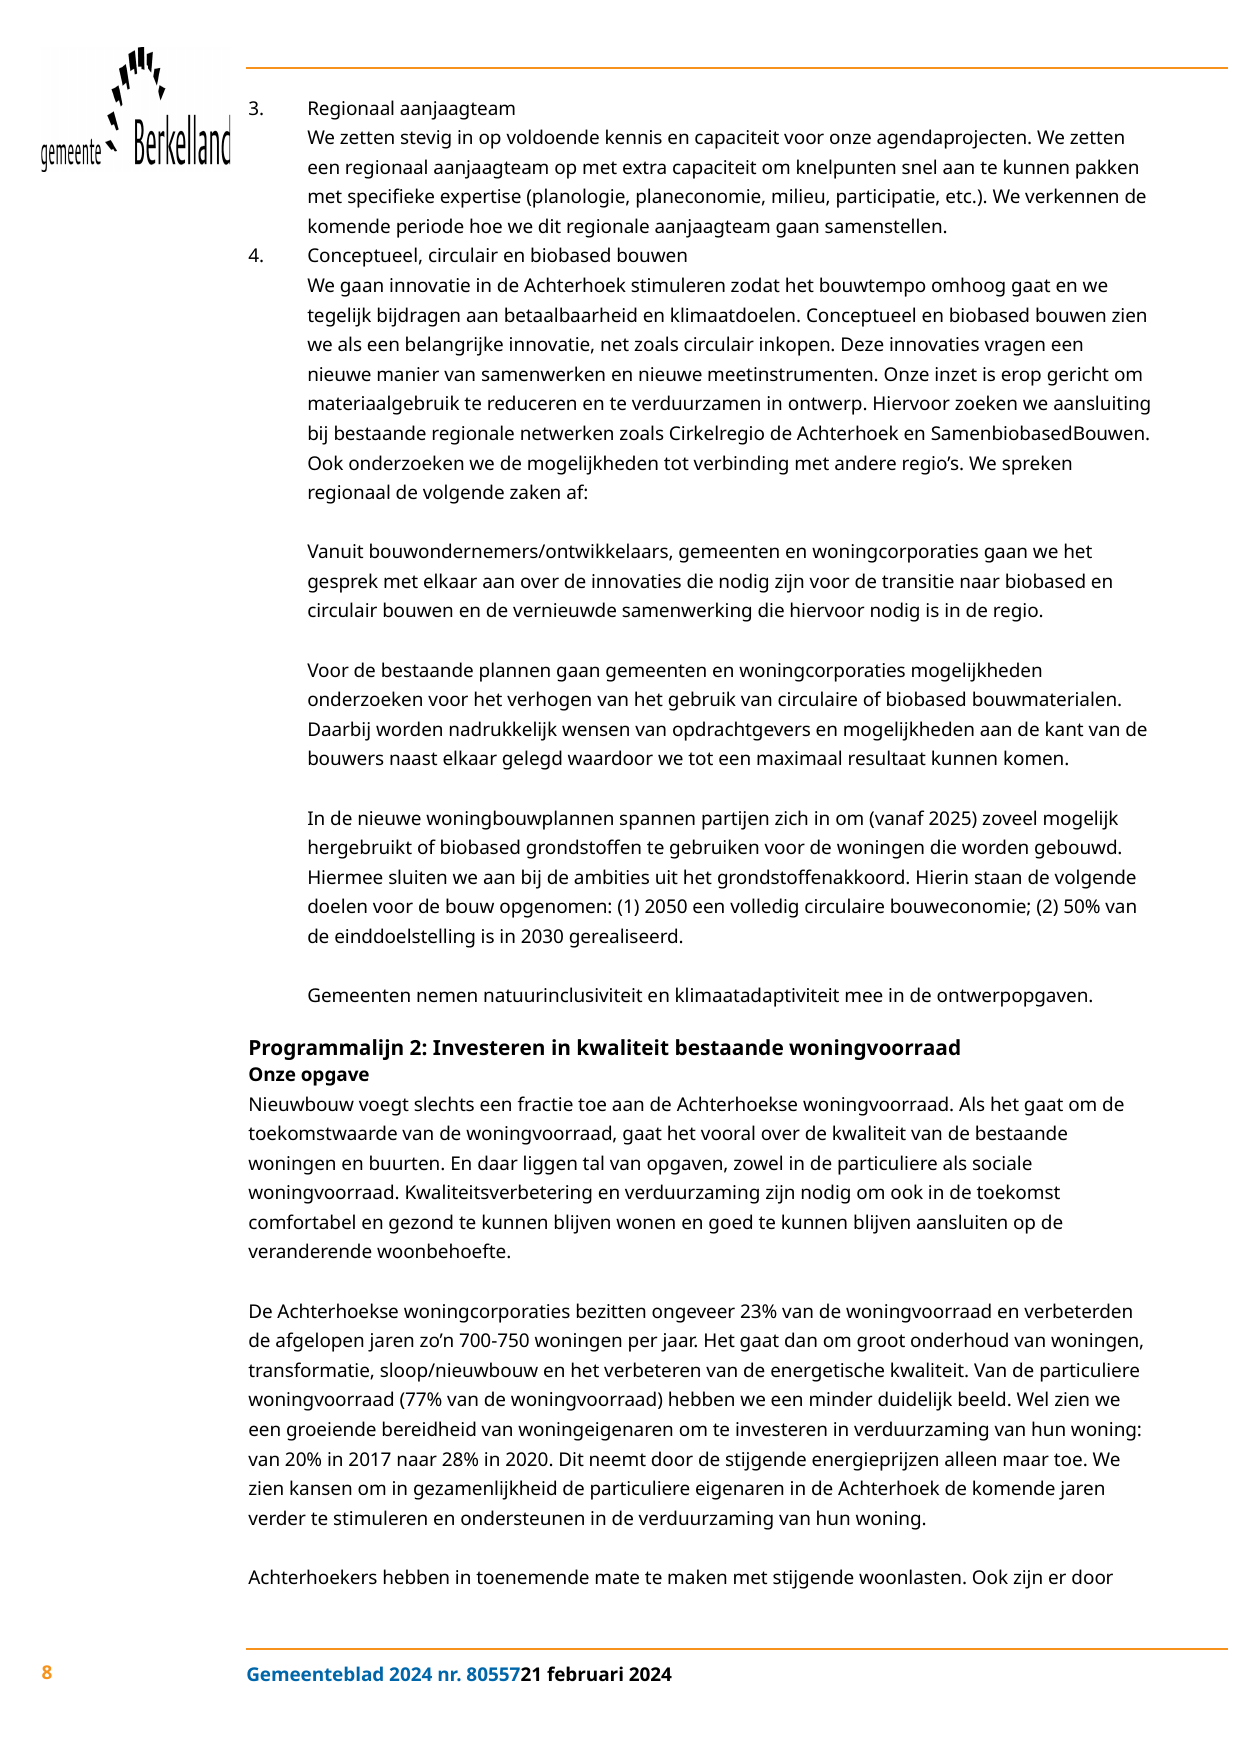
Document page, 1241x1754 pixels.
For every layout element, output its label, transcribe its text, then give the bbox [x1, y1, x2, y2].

list We zetten stevig in op voldoende kennis en capaciteit voor onze agendaprojecten. We zetten een regionaal aanjaagteam op met extra capaciteit om knelpunten snel aan te kunnen pakken met specifieke expertise (planologie, planeconomie, milieu, participatie, etc.). We verkennen de komende periode hoe we dit regionale aanjaagteam gaan samenstellen. [248, 124, 1152, 239]
text Nieuwbouw voegt slechts een fractie toe aan de Achterhoekse woningvoorraad. Als het gaat om de toekomstwaarde van de woningvoorraad, gaat het vooral over de kwaliteit van de bestaande woningen en buurten. En daar liggen tal van opgaven, zowel in de particuliere als sociale woningvoorraad. Kwaliteitsverbetering en verduurzaming zijn nodig om ook in de toekomst comfortabel en gezond te kunnen blijven wonen en goed te kunnen blijven aansluiten op de veranderende woonbehoefte. [248, 1091, 1152, 1264]
list Regionaal aanjaagteam [248, 95, 1152, 121]
list In de nieuwe woningbouwplannen spannen partijen zich in om (vanaf 2025) zoveel mogelijk hergebruikt of biobased grondstoffen te gebruiken voor de woningen die worden gebouwd. Hiermee sluiten we aan bij de ambities uit het grondstoffenakkoord. Hierin staan de volgende doelen voor de bouw opgenomen: (1) 2050 een volledig circulaire bouweconomie; (2) 50% van de einddoelstelling is in 2030 gerealiseerd. [248, 805, 1152, 949]
list Conceptueel, circulair en biobased bouwen [248, 243, 1152, 268]
list Vanuit bouwondernemers/ontwikkelaars, gemeenten en woningcorporaties gaan we het gesprek met elkaar aan over de innovaties die nodig zijn voor de transitie naar biobased en circulair bouwen en de vernieuwde samenwerking die hiervoor nodig is in de regio. [248, 538, 1152, 623]
text Onze opgave [248, 1061, 1152, 1087]
picture [41, 47, 231, 172]
text De Achterhoekse woningcorporaties bezitten ongeveer 23% van de woningvoorraad en verbeterden de afgelopen jaren zo’n 700-750 woningen per jaar. Het gaat dan om groot onderhoud van woningen, transformatie, sloop/nieuwbouw en het verbeteren van de energetische kwaliteit. Van de particuliere woningvoorraad (77% van de woningvoorraad) hebben we een minder duidelijk beeld. Wel zien we een groeiende bereidheid van woningeigenaren om te investeren in verduurzaming van hun woning: van 20% in 2017 naar 28% in 2020. Dit neemt door de stijgende energieprijzen alleen maar toe. We zien kansen om in gezamenlijkheid de particuliere eigenaren in de Achterhoek de komende jaren verder te stimuleren en ondersteunen in de verduurzaming van hun woning. [248, 1298, 1152, 1531]
list Gemeenten nemen natuurinclusiviteit en klimaatadaptiviteit mee in de ontwerpopgaven. [248, 982, 1152, 1008]
text Achterhoekers hebben in toenemende mate te maken met stijgende woonlasten. Ook zijn er door [248, 1564, 1152, 1590]
list Voor de bestaande plannen gaan gemeenten en woningcorporaties mogelijkheden onderzoeken voor het verhogen van het gebruik van circulaire of biobased bouwmaterialen. Daarbij worden nadrukkelijk wensen van opdrachtgevers en mogelijkheden aan de kant van de bouwers naast elkaar gelegd waardoor we tot een maximaal resultaat kunnen komen. [248, 657, 1152, 771]
list We gaan innovatie in de Achterhoek stimuleren zodat het bouwtempo omhoog gaat en we tegelijk bijdragen aan betaalbaarheid en klimaatdoelen. Conceptueel en biobased bouwen zien we als een belangrijke innovatie, net zoals circulair inkopen. Deze innovaties vragen een nieuwe manier van samenwerken en nieuwe meetinstrumenten. Onze inzet is erop gericht om materiaalgebruik te reduceren en te verduurzamen in ontwerp. Hiervoor zoeken we aansluiting bij bestaande regionale netwerken zoals Cirkelregio de Achterhoek en SamenbiobasedBouwen. Ook onderzoeken we de mogelijkheden tot verbinding met andere regio’s. We spreken regionaal de volgende zaken af: [248, 272, 1152, 505]
text Programmalijn 2: Investeren in kwaliteit bestaande woningvoorraad [248, 1033, 1152, 1061]
